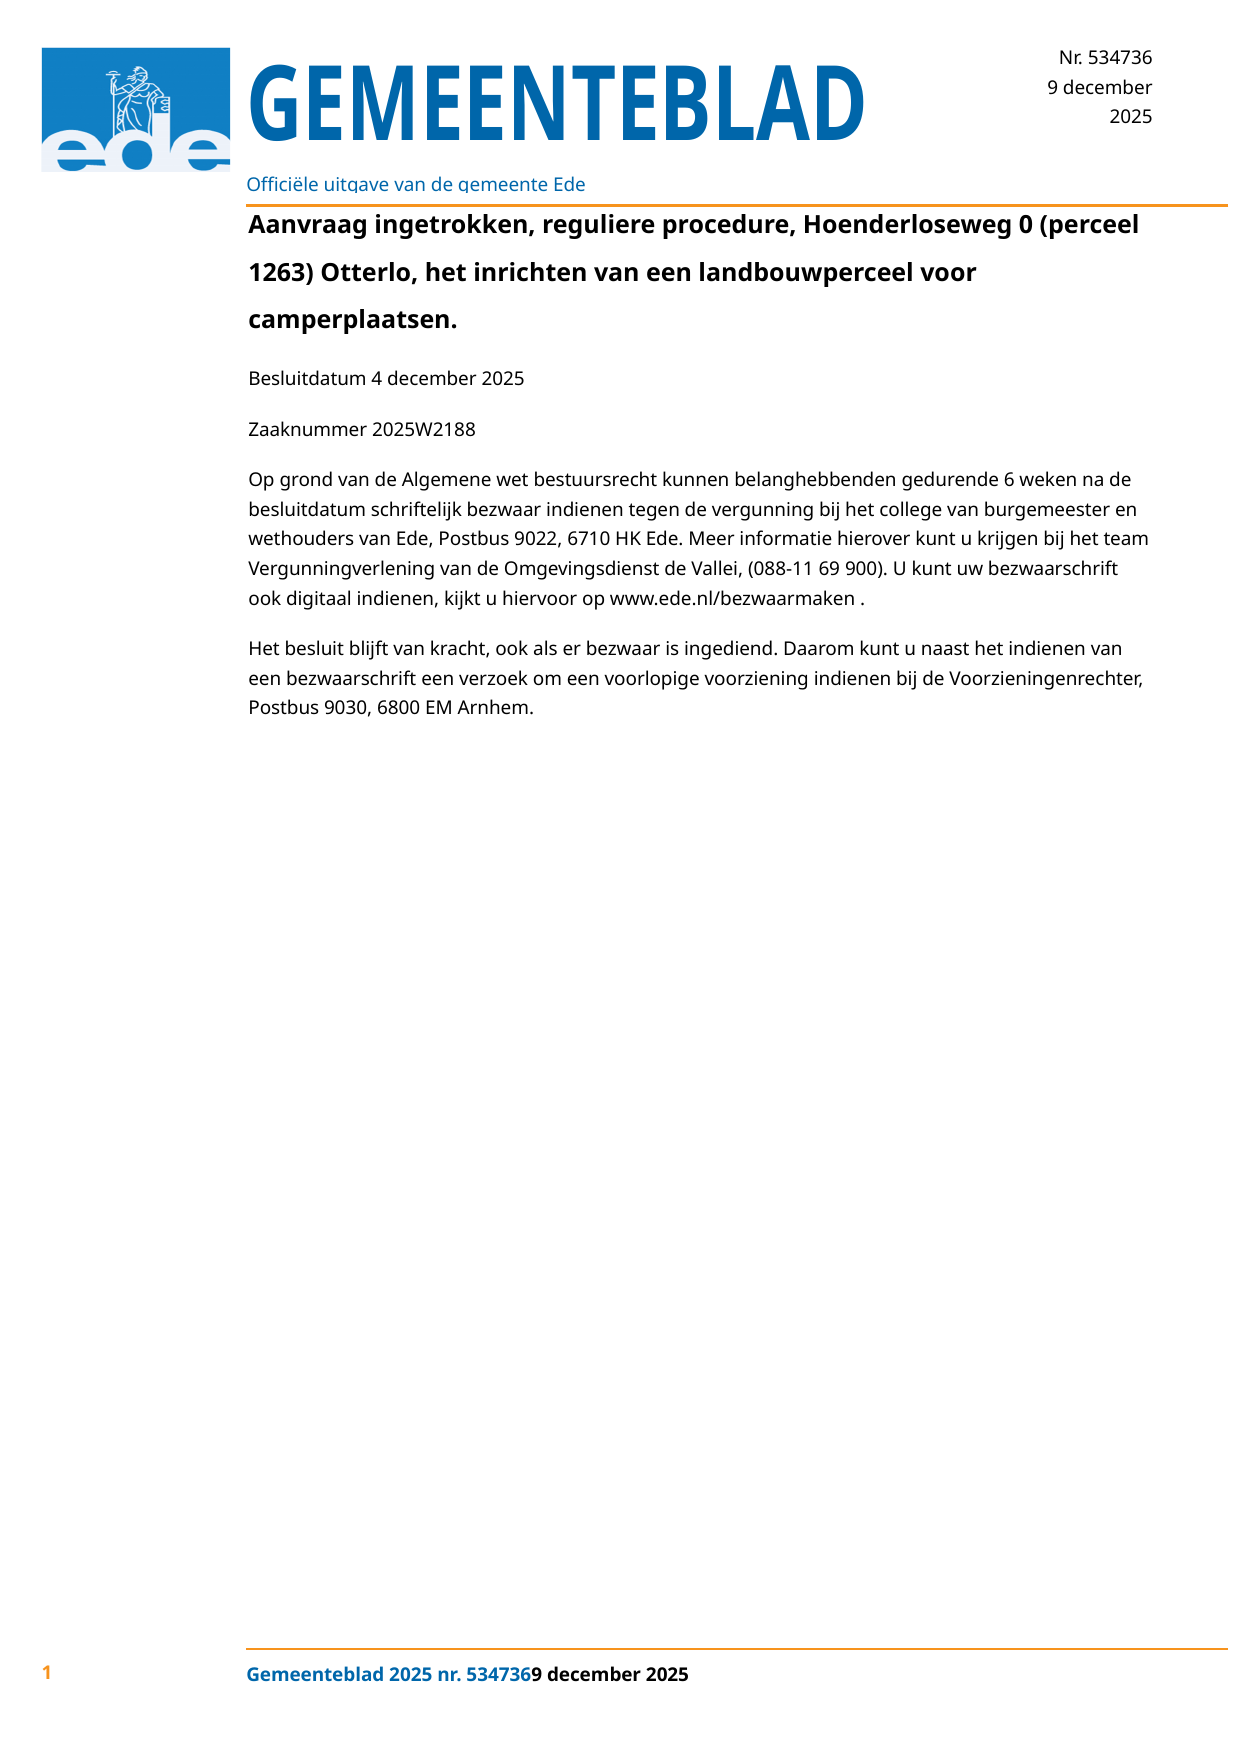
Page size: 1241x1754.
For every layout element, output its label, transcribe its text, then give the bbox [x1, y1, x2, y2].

text Het besluit blijft van kracht, ook als er bezwaar is ingediend. Daarom kunt u naast het indienen van een bezwaarschrift een verzoek om een voorlopige voorziening indienen bij de Voorzieningenrechter, Postbus 9030, 6800 EM Arnhem. [248, 635, 1152, 720]
text Besluitdatum 4 december 2025 [248, 366, 1152, 391]
text Op grond van de Algemene wet bestuursrecht kunnen belanghebbenden gedurende 6 weken na de besluitdatum schriftelijk bezwaar indienen tegen de vergunning bij het college van burgemeester en wethouders van Ede, Postbus 9022, 6710 HK Ede. Meer informatie hierover kunt u krijgen bij het team Vergunningverlening van de Omgevingsdienst de Vallei, (088-11 69 900). U kunt uw bezwaarschrift ook digitaal indienen, kijkt u hiervoor op www.ede.nl/bezwaarmaken . [248, 466, 1152, 610]
text Zaaknummer 2025W2188 [248, 416, 1152, 442]
picture [41, 47, 231, 172]
text Aanvraag ingetrokken, reguliere procedure, Hoenderloseweg 0 (perceel 1263) Otterlo, het inrichten van een landbouwperceel voor camperplaatsen. [248, 207, 1152, 336]
